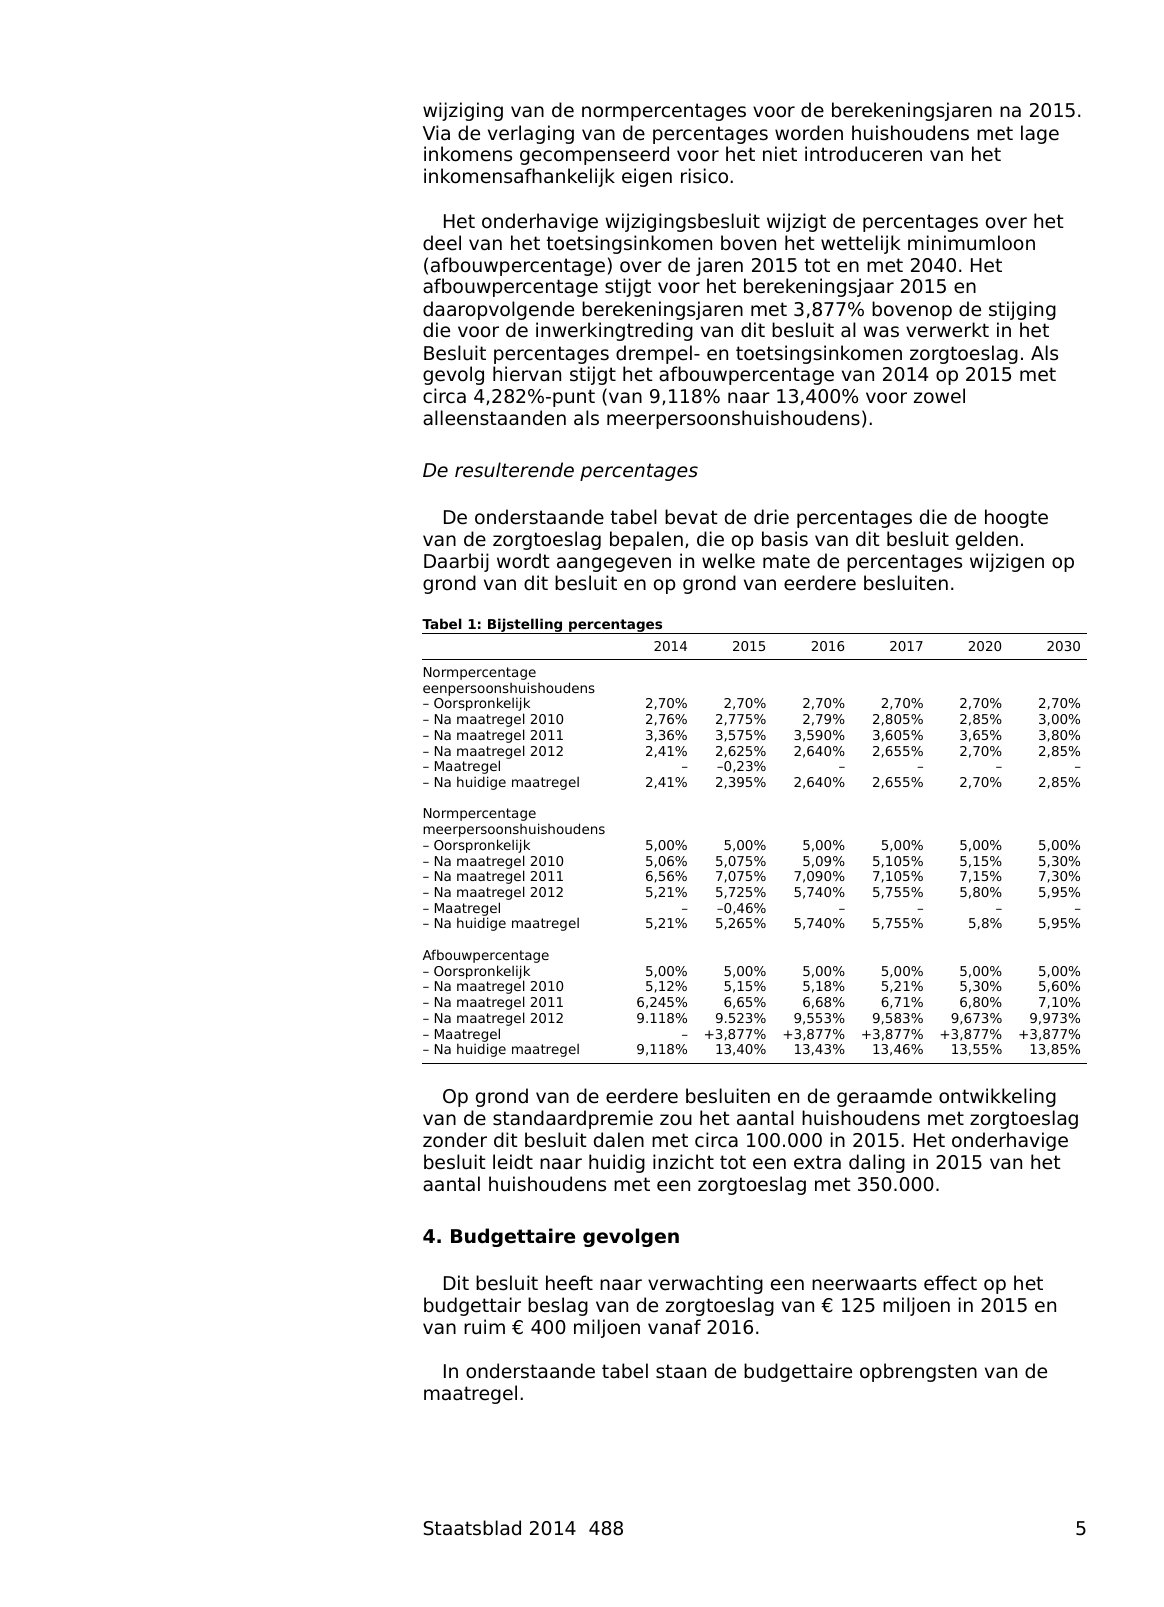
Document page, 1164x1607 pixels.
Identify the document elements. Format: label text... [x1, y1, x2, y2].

table_cell 7,30% [1008, 869, 1087, 885]
table_cell – [772, 901, 851, 916]
table_cell 5,30% [1008, 854, 1087, 869]
table_cell 13,43% [772, 1042, 851, 1063]
table_cell 6,68% [772, 995, 851, 1011]
table_cell [694, 660, 772, 696]
table_cell 9.118% [615, 1011, 694, 1026]
table_cell 2,70% [929, 775, 1008, 791]
text De onderstaande tabel bevat de drie percentages die de hoogte van de zorgtoeslag bepalen, die op basis van dit besluit gelden. Daarbij wordt aangegeven in welke mate de percentages wijzigen op grond van dit besluit en op grond van eerdere besluiten. [422, 507, 1087, 595]
table_cell 13,46% [851, 1042, 929, 1063]
table_cell [772, 806, 851, 838]
table_cell [615, 660, 694, 696]
table_cell 5,105% [851, 854, 929, 869]
table_cell – Na maatregel 2011 [422, 869, 615, 885]
table_cell 2,85% [1008, 743, 1087, 759]
table_cell 5,755% [851, 916, 929, 932]
table_cell – Na maatregel 2011 [422, 995, 615, 1011]
table_cell [851, 932, 929, 948]
table_cell Afbouwpercentage [422, 948, 615, 963]
table_cell – Na maatregel 2012 [422, 743, 615, 759]
table_cell 2,85% [929, 712, 1008, 728]
table_cell [615, 932, 694, 948]
table_cell 2015 [694, 634, 772, 659]
table_cell 5,075% [694, 854, 772, 869]
table_cell 5,00% [1008, 838, 1087, 853]
table_cell +3,877% [929, 1026, 1008, 1042]
table_cell [851, 948, 929, 963]
table_cell +3,877% [851, 1026, 929, 1042]
table_cell [1008, 948, 1087, 963]
table_cell 2030 [1008, 634, 1087, 659]
table_cell [929, 660, 1008, 696]
table_cell 3,80% [1008, 728, 1087, 743]
table_cell 3,605% [851, 728, 929, 743]
table_cell 5,21% [851, 979, 929, 995]
table_cell 5,00% [929, 964, 1008, 979]
table_cell 2,76% [615, 712, 694, 728]
table_cell [929, 932, 1008, 948]
table_cell [422, 932, 615, 948]
table_cell 9,673% [929, 1011, 1008, 1026]
table_cell [1008, 660, 1087, 696]
table_cell – Na maatregel 2012 [422, 885, 615, 901]
table_cell 2016 [772, 634, 851, 659]
table_cell [1008, 932, 1087, 948]
text In onderstaande tabel staan de budgettaire opbrengsten van de maatregel. [422, 1361, 1087, 1405]
table_cell 7,105% [851, 869, 929, 885]
table_cell –0,46% [694, 901, 772, 916]
table_cell 7,10% [1008, 995, 1087, 1011]
table_cell 2,70% [615, 696, 694, 712]
table_cell 2,395% [694, 775, 772, 791]
table_cell 2,70% [694, 696, 772, 712]
table_cell +3,877% [1008, 1026, 1087, 1042]
table_cell 2,655% [851, 743, 929, 759]
table_cell – Maatregel [422, 759, 615, 775]
table_cell – Na huidige maatregel [422, 1042, 615, 1063]
table_cell – Na huidige maatregel [422, 775, 615, 791]
table_cell – Na maatregel 2012 [422, 1011, 615, 1026]
table_cell 5,00% [851, 964, 929, 979]
table_cell [694, 806, 772, 838]
table_cell [615, 806, 694, 838]
table_cell 5,755% [851, 885, 929, 901]
table_cell 2,775% [694, 712, 772, 728]
table_cell – Maatregel [422, 1026, 615, 1042]
table_cell 5,15% [694, 979, 772, 995]
table_cell 2,70% [1008, 696, 1087, 712]
table_cell – Oorspronkelijk [422, 838, 615, 853]
table_cell [772, 948, 851, 963]
table_cell [929, 806, 1008, 838]
table_cell – Na huidige maatregel [422, 916, 615, 932]
table_cell 5,80% [929, 885, 1008, 901]
table_cell – Na maatregel 2010 [422, 712, 615, 728]
table_cell 5,725% [694, 885, 772, 901]
table_cell 6,56% [615, 869, 694, 885]
table_cell 2017 [851, 634, 929, 659]
table_cell 7,090% [772, 869, 851, 885]
table_cell [615, 791, 694, 806]
text Het onderhavige wijzigingsbesluit wijzigt de percentages over het deel van het toetsingsinkomen boven het wettelijk minimumloon (afbouwpercentage) over de jaren 2015 tot en met 2040. Het afbouwpercentage stijgt voor het berekeningsjaar 2015 en daaropvolgende berekeningsjaren met 3,877% bovenop de stijging die voor de inwerkingtreding van dit besluit al was verwerkt in het Besluit percentages drempel- en toetsingsinkomen zorgtoeslag. Als gevolg hiervan stijgt het afbouwpercentage van 2014 op 2015 met circa 4,282%-punt (van 9,118% naar 13,400% voor zowel alleenstaanden als meerpersoonshuishoudens). [422, 211, 1087, 430]
table_cell [694, 948, 772, 963]
table_cell 9,583% [851, 1011, 929, 1026]
table_cell 13,85% [1008, 1042, 1087, 1063]
table_cell – [615, 901, 694, 916]
table_cell – [1008, 759, 1087, 775]
table_cell 5,740% [772, 885, 851, 901]
text wijziging van de normpercentages voor de berekeningsjaren na 2015. Via de verlaging van de percentages worden huishoudens met lage inkomens gecompenseerd voor het niet introduceren van het inkomensafhankelijk eigen risico. [422, 100, 1087, 188]
table_cell +3,877% [772, 1026, 851, 1042]
table_cell +3,877% [694, 1026, 772, 1042]
table_cell 5,00% [772, 964, 851, 979]
table_cell Normpercentage meerpersoonshuishoudens [422, 806, 615, 838]
table_cell 2014 [615, 634, 694, 659]
table_header Tabel 1: Bijstelling percentages [422, 617, 1087, 633]
table_cell – [615, 759, 694, 775]
table_cell 5,21% [615, 885, 694, 901]
text Dit besluit heeft naar verwachting een neerwaarts effect op het budgettair beslag van de zorgtoeslag van € 125 miljoen in 2015 en van ruim € 400 miljoen vanaf 2016. [422, 1273, 1087, 1339]
table_cell – [929, 759, 1008, 775]
table_cell 6,65% [694, 995, 772, 1011]
table_cell – [929, 901, 1008, 916]
table_cell – Na maatregel 2010 [422, 979, 615, 995]
table_cell 5,00% [929, 838, 1008, 853]
table_cell 6,71% [851, 995, 929, 1011]
subtitle 4. Budgettaire gevolgen [422, 1226, 1087, 1248]
table_cell 2,41% [615, 743, 694, 759]
table_cell [772, 791, 851, 806]
table_cell 5,12% [615, 979, 694, 995]
table_cell 9.523% [694, 1011, 772, 1026]
table_cell [694, 791, 772, 806]
table_cell – Oorspronkelijk [422, 964, 615, 979]
table_cell [1008, 791, 1087, 806]
table_cell – [772, 759, 851, 775]
table_cell 3,65% [929, 728, 1008, 743]
table_cell 2,79% [772, 712, 851, 728]
table_cell 5,21% [615, 916, 694, 932]
table_cell 5,00% [694, 838, 772, 853]
table_cell [851, 791, 929, 806]
table_cell [1008, 806, 1087, 838]
table_cell 5,95% [1008, 885, 1087, 901]
table_cell 2,70% [929, 696, 1008, 712]
table_cell 5,15% [929, 854, 1008, 869]
table_cell 5,00% [772, 838, 851, 853]
table_cell 2,640% [772, 743, 851, 759]
table_cell 2,655% [851, 775, 929, 791]
table_cell 3,36% [615, 728, 694, 743]
table_cell [851, 806, 929, 838]
table_cell 5,06% [615, 854, 694, 869]
table_cell 2,805% [851, 712, 929, 728]
table_cell 9,973% [1008, 1011, 1087, 1026]
table_cell 3,575% [694, 728, 772, 743]
table_cell 3,590% [772, 728, 851, 743]
table_cell 6,245% [615, 995, 694, 1011]
table_cell Normpercentage eenpersoonshuishoudens [422, 660, 615, 696]
subtitle De resulterende percentages [422, 460, 1087, 482]
table_cell 5,00% [851, 838, 929, 853]
table_cell – [851, 901, 929, 916]
table_cell – [1008, 901, 1087, 916]
table_cell – Na maatregel 2011 [422, 728, 615, 743]
table_cell [422, 791, 615, 806]
table_cell 2020 [929, 634, 1008, 659]
table_cell 2,70% [929, 743, 1008, 759]
table_cell 2,85% [1008, 775, 1087, 791]
table_cell 5,60% [1008, 979, 1087, 995]
table_cell 3,00% [1008, 712, 1087, 728]
table_cell 9,118% [615, 1042, 694, 1063]
table_cell 2,70% [772, 696, 851, 712]
table_cell – Na maatregel 2010 [422, 854, 615, 869]
table_cell 5,09% [772, 854, 851, 869]
text Op grond van de eerdere besluiten en de geraamde ontwikkeling van de standaardpremie zou het aantal huishoudens met zorgtoeslag zonder dit besluit dalen met circa 100.000 in 2015. Het onderhavige besluit leidt naar huidig inzicht tot een extra daling in 2015 van het aantal huishoudens met een zorgtoeslag met 350.000. [422, 1086, 1087, 1196]
table_cell [772, 660, 851, 696]
table_cell [929, 948, 1008, 963]
table_cell [422, 634, 615, 659]
table_cell 5,00% [615, 838, 694, 853]
table_cell 2,640% [772, 775, 851, 791]
table_cell [772, 932, 851, 948]
table_cell [694, 932, 772, 948]
table_cell –0,23% [694, 759, 772, 775]
table_cell [929, 791, 1008, 806]
table_cell 13,40% [694, 1042, 772, 1063]
table_cell – Maatregel [422, 901, 615, 916]
table_cell [851, 660, 929, 696]
table_cell 5,30% [929, 979, 1008, 995]
table_cell 7,075% [694, 869, 772, 885]
table_cell 2,41% [615, 775, 694, 791]
table_cell 5,00% [694, 964, 772, 979]
table_cell 5,00% [1008, 964, 1087, 979]
table_cell 5,18% [772, 979, 851, 995]
table_cell – Oorspronkelijk [422, 696, 615, 712]
table_cell [615, 948, 694, 963]
table_cell 6,80% [929, 995, 1008, 1011]
table_cell 7,15% [929, 869, 1008, 885]
table_cell 13,55% [929, 1042, 1008, 1063]
table_cell 2,70% [851, 696, 929, 712]
table_cell – [851, 759, 929, 775]
table_cell 5,95% [1008, 916, 1087, 932]
table_cell 5,740% [772, 916, 851, 932]
table_cell 5,8% [929, 916, 1008, 932]
table_cell 2,625% [694, 743, 772, 759]
table_cell 9,553% [772, 1011, 851, 1026]
table_cell – [615, 1026, 694, 1042]
table_cell 5,265% [694, 916, 772, 932]
table_cell 5,00% [615, 964, 694, 979]
